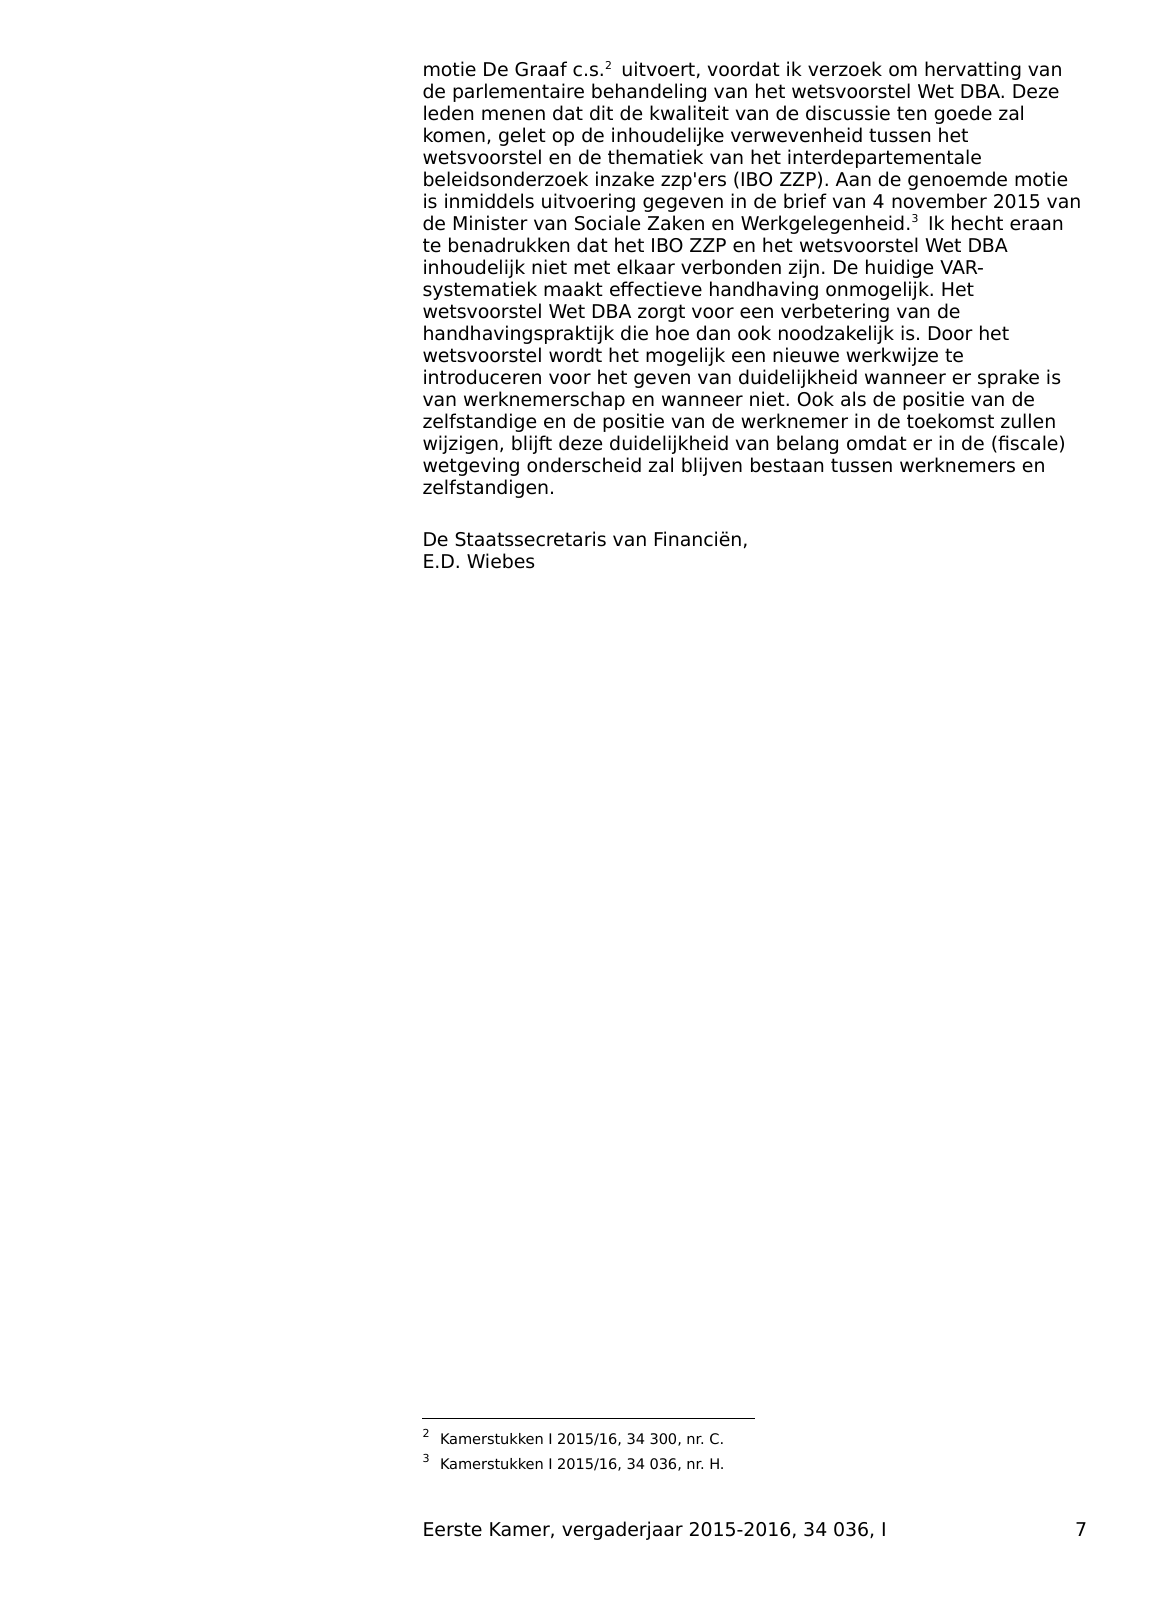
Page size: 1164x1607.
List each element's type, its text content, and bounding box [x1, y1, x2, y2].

text De Staatssecretaris van Financiën, E.D. Wiebes [422, 529, 1087, 573]
text motie De Graaf c.s. uitvoert, voordat ik verzoek om hervatting van de parlementaire behandeling van het wetsvoorstel Wet DBA. Deze leden menen dat dit de kwaliteit van de discussie ten goede zal komen, gelet op de inhoudelijke verwevenheid tussen het wetsvoorstel en de thematiek van het interdepartementale beleidsonderzoek inzake zzp'ers (IBO ZZP). Aan de genoemde motie is inmiddels uitvoering gegeven in de brief van 4 november 2015 van de Minister van Sociale Zaken en Werkgelegenheid. Ik hecht eraan te benadrukken dat het IBO ZZP en het wetsvoorstel Wet DBA inhoudelijk niet met elkaar verbonden zijn. De huidige VAR-systematiek maakt effectieve handhaving onmogelijk. Het wetsvoorstel Wet DBA zorgt voor een verbetering van de handhavingspraktijk die hoe dan ook noodzakelijk is. Door het wetsvoorstel wordt het mogelijk een nieuwe werkwijze te introduceren voor het geven van duidelijkheid wanneer er sprake is van werknemerschap en wanneer niet. Ook als de positie van de zelfstandige en de positie van de werknemer in de toekomst zullen wijzigen, blijft deze duidelijkheid van belang omdat er in de (fiscale) wetgeving onderscheid zal blijven bestaan tussen werknemers en zelfstandigen. [422, 59, 1087, 499]
text Kamerstukken I 2015/16, 34 036, nr. H. [422, 1452, 1087, 1474]
text Kamerstukken I 2015/16, 34 300, nr. C. [422, 1427, 1087, 1449]
